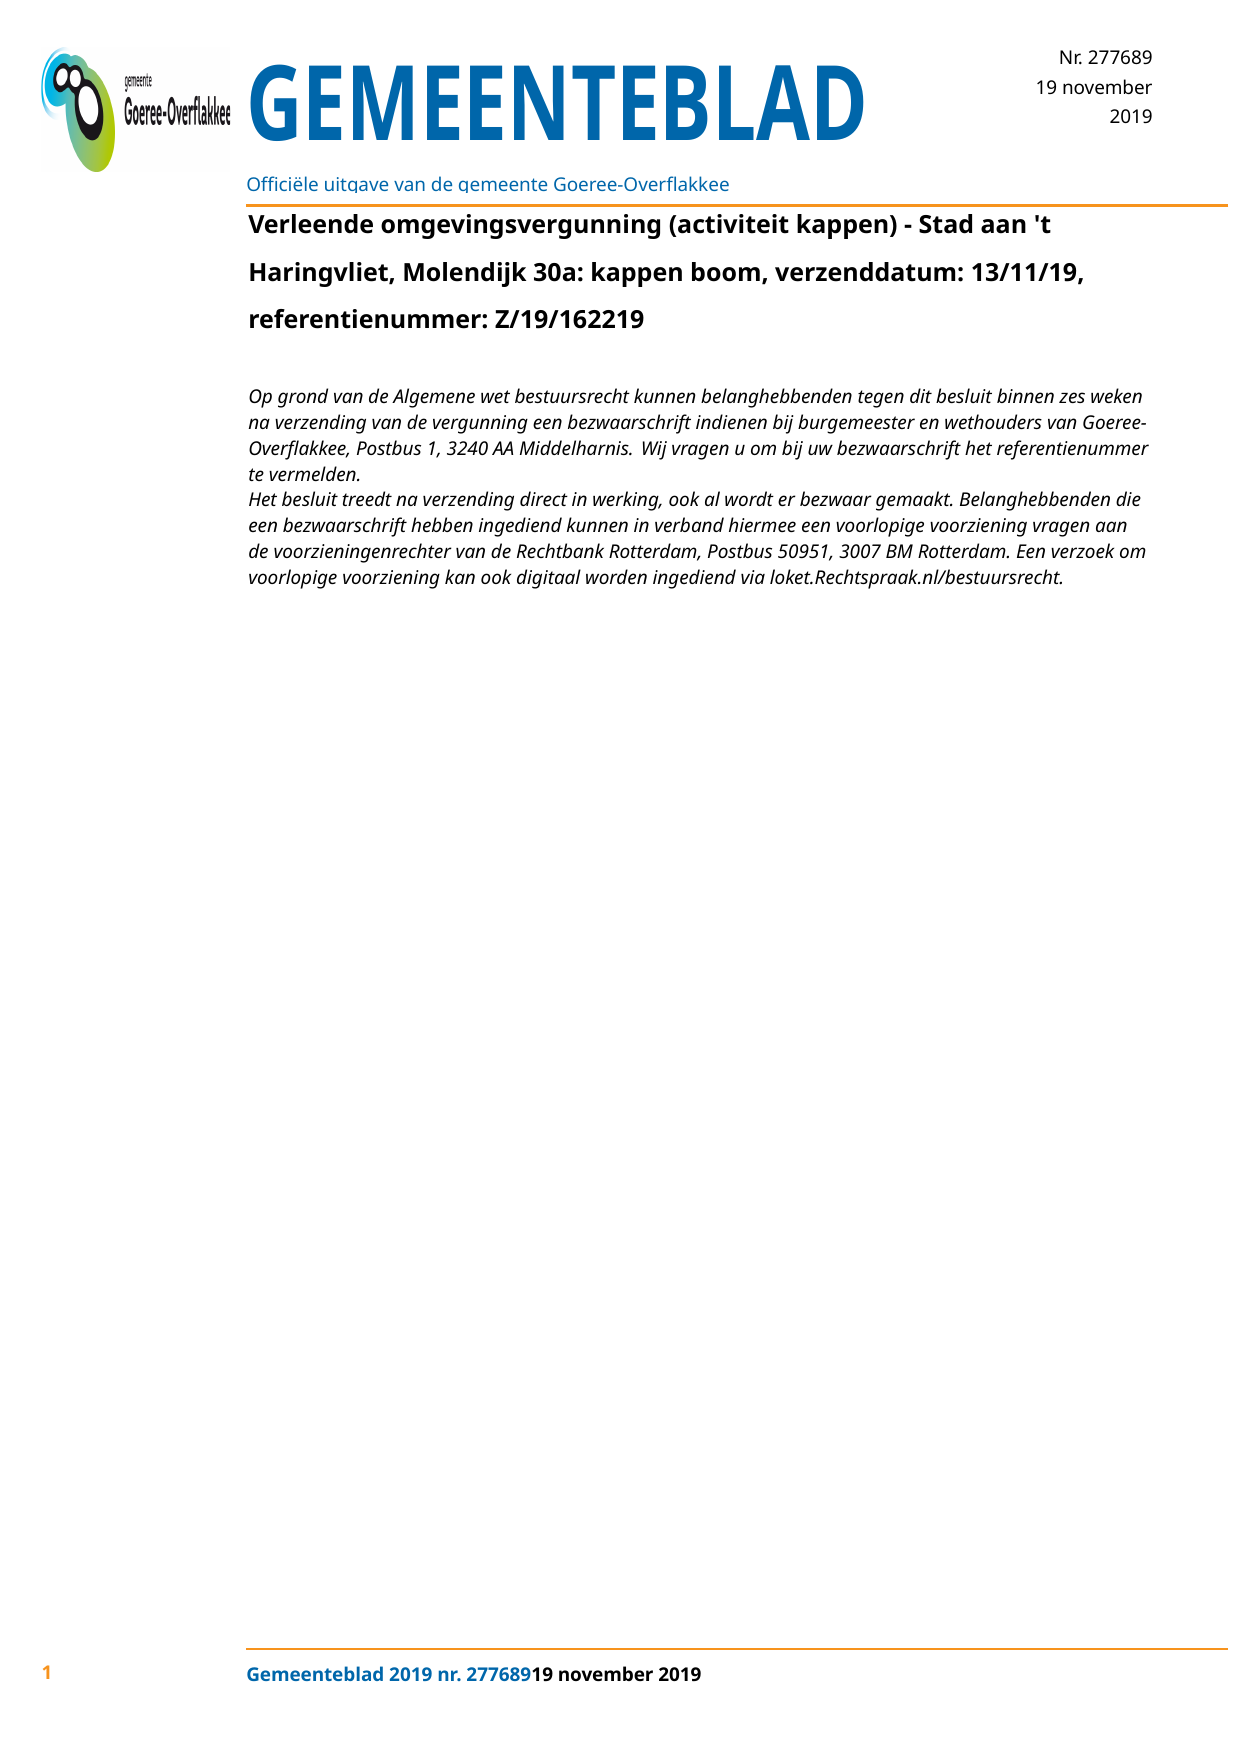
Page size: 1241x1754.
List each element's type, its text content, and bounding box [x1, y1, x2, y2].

text Op grond van de Algemene wet bestuursrecht kunnen belanghebbenden tegen dit besluit binnen zes weken na verzending van de vergunning een bezwaarschrift indienen bij burgemeester en wethouders van Goeree-Overflakkee, Postbus 1, 3240 AA Middelharnis. Wij vragen u om bij uw bezwaarschrift het referentienummer te vermelden. [248, 384, 1152, 487]
text Verleende omgevingsvergunning (activiteit kappen) - Stad aan 't Haringvliet, Molendijk 30a: kappen boom, verzenddatum: 13/11/19, referentienummer: Z/19/162219 [248, 207, 1152, 336]
picture [41, 47, 231, 172]
text Het besluit treedt na verzending direct in werking, ook al wordt er bezwaar gemaakt. Belanghebbenden die een bezwaarschrift hebben ingediend kunnen in verband hiermee een voorlopige voorziening vragen aan de voorzieningenrechter van de Rechtbank Rotterdam, Postbus 50951, 3007 BM Rotterdam. Een verzoek om voorlopige voorziening kan ook digitaal worden ingediend via loket.Rechtspraak.nl/bestuursrecht. [248, 487, 1152, 589]
